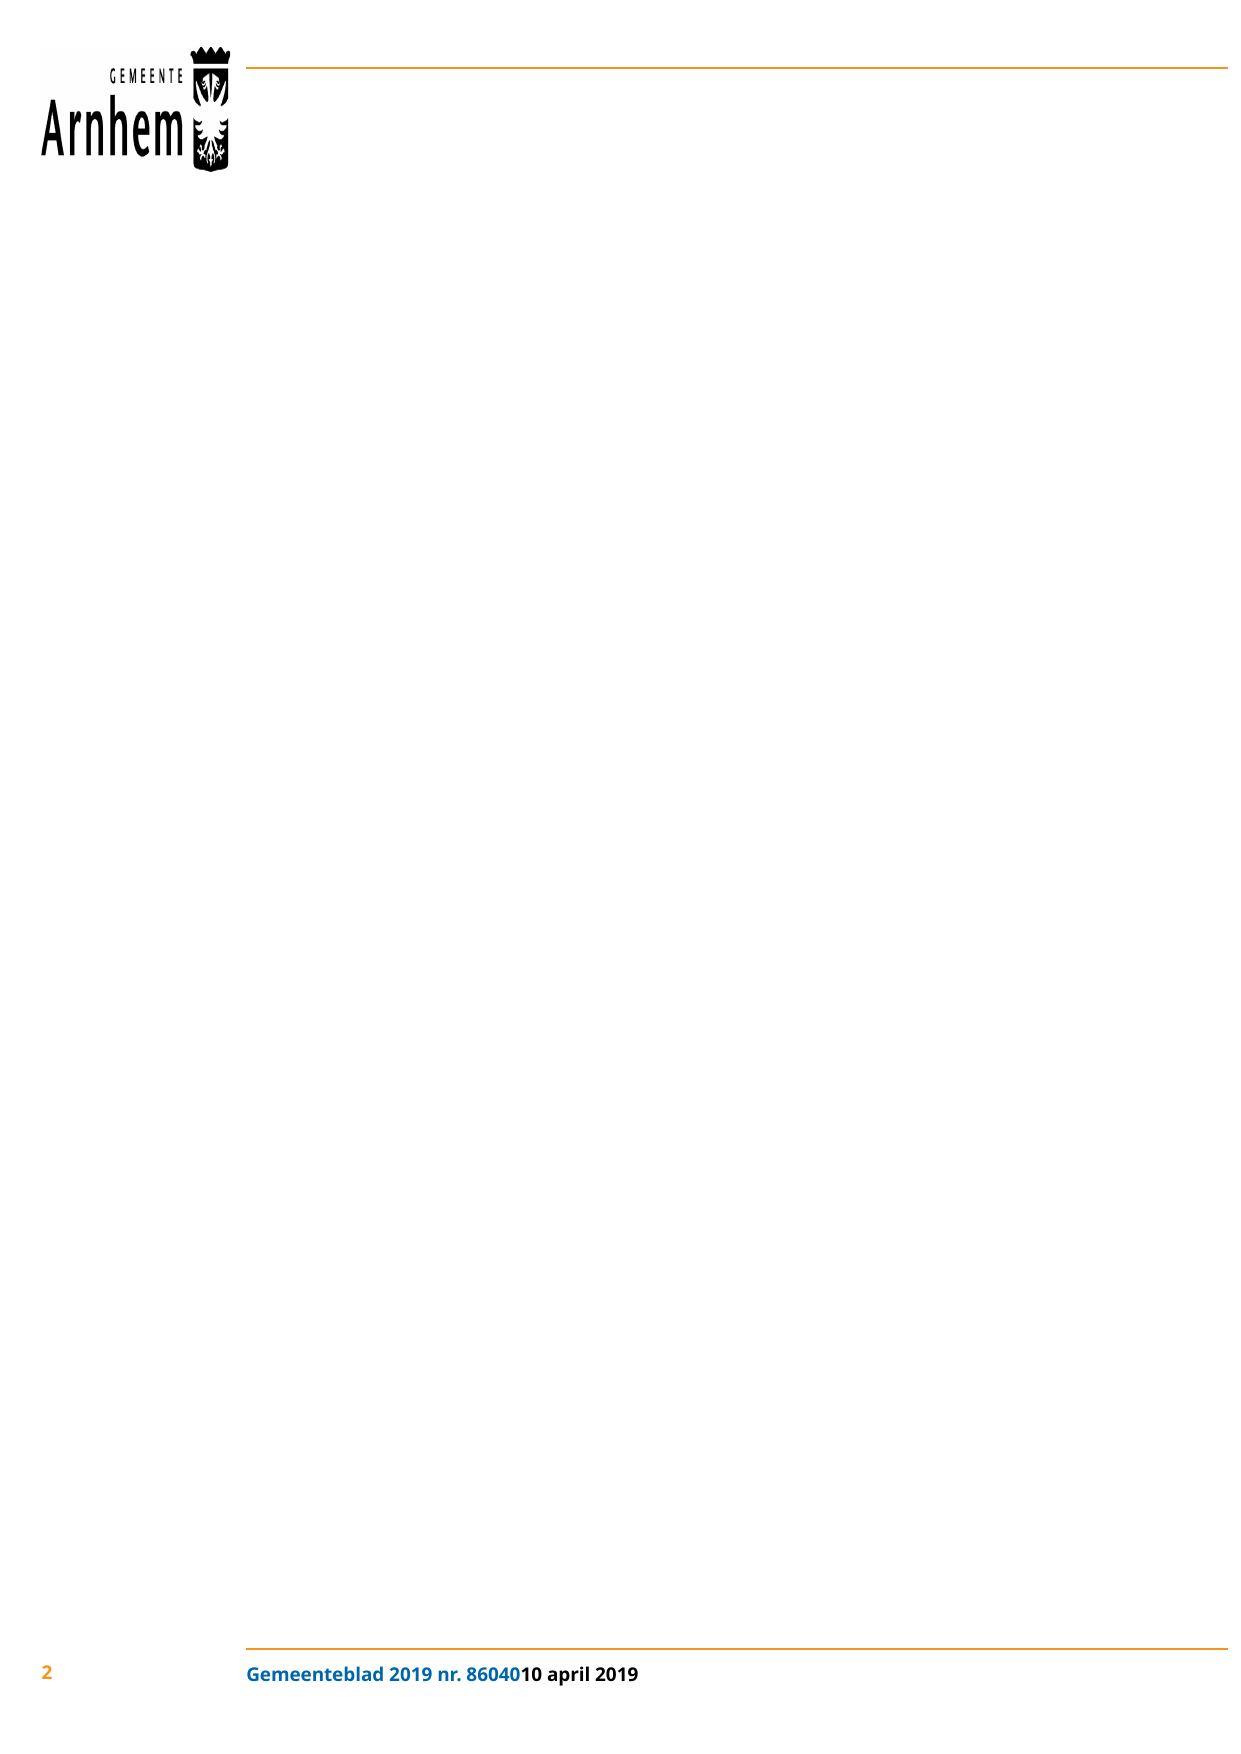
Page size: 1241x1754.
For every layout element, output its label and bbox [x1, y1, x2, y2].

picture [41, 47, 231, 172]
